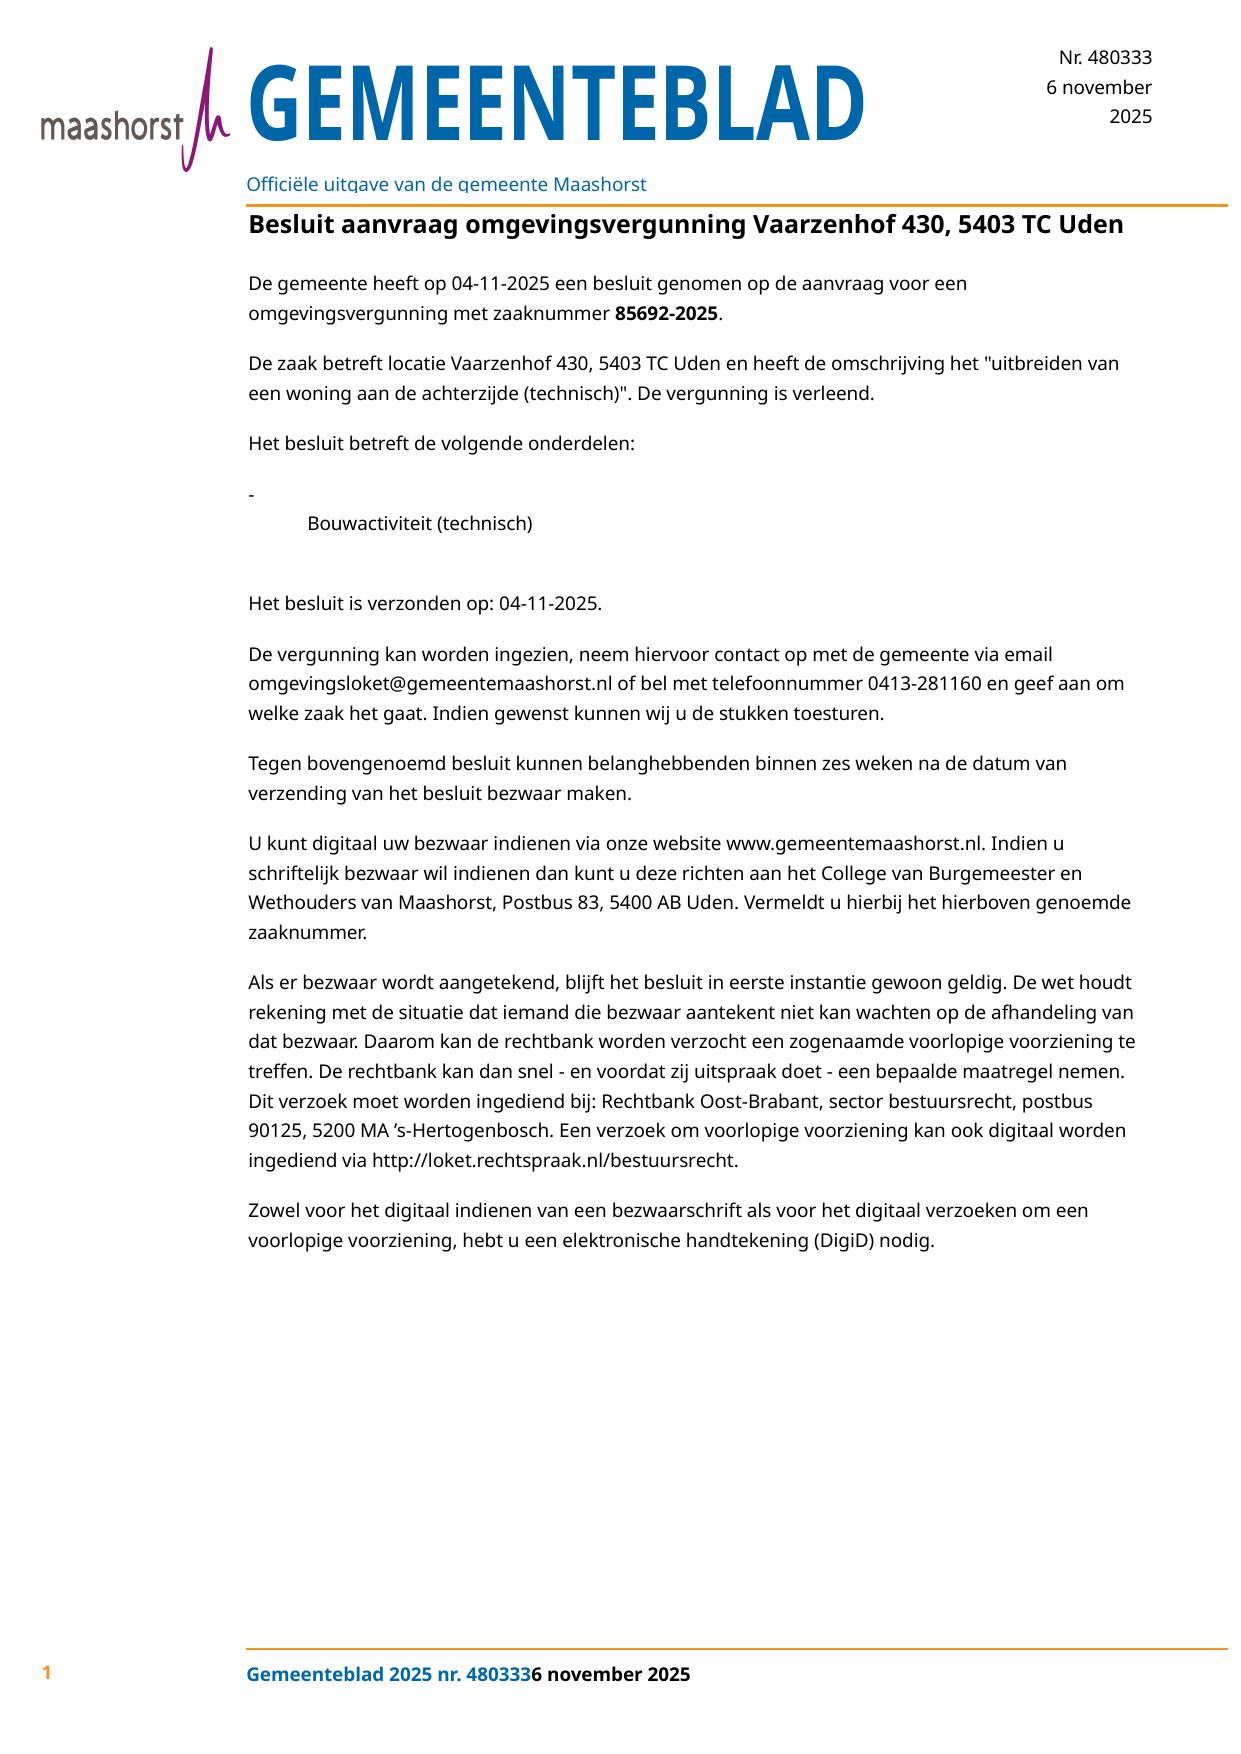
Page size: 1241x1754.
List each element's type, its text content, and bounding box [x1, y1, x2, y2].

text Het besluit is verzonden op: 04-11-2025. [248, 590, 1152, 616]
picture [41, 47, 231, 172]
text U kunt digitaal uw bezwaar indienen via onze website www.gemeentemaashorst.nl. Indien u schriftelijk bezwaar wil indienen dan kunt u deze richten aan het College van Burgemeester en Wethouders van Maashorst, Postbus 83, 5400 AB Uden. Vermeldt u hierbij het hierboven genoemde zaaknummer. [248, 830, 1152, 945]
text Zowel voor het digitaal indienen van een bezwaarschrift als voor het digitaal verzoeken om een voorlopige voorziening, hebt u een elektronische handtekening (DigiD) nodig. [248, 1197, 1152, 1253]
text De vergunning kan worden ingezien, neem hiervoor contact op met de gemeente via email omgevingsloket@gemeentemaashorst.nl of bel met telefoonnummer 0413-281160 en geef aan om welke zaak het gaat. Indien gewenst kunnen wij u de stukken toesturen. [248, 641, 1152, 726]
text De gemeente heeft op 04-11-2025 een besluit genomen op de aanvraag voor een omgevingsvergunning met zaaknummer 85692-2025. [248, 270, 1152, 326]
text Besluit aanvraag omgevingsvergunning Vaarzenhof 430, 5403 TC Uden [248, 207, 1152, 241]
text De zaak betreft locatie Vaarzenhof 430, 5403 TC Uden en heeft de omschrijving het "uitbreiden van een woning aan de achterzijde (technisch)". De vergunning is verleend. [248, 350, 1152, 406]
list Bouwactiviteit (technisch) [248, 510, 1152, 536]
text Tegen bovengenoemd besluit kunnen belanghebbenden binnen zes weken na de datum van verzending van het besluit bezwaar maken. [248, 750, 1152, 806]
text Als er bezwaar wordt aangetekend, blijft het besluit in eerste instantie gewoon geldig. De wet houdt rekening met de situatie dat iemand die bezwaar aantekent niet kan wachten op de afhandeling van dat bezwaar. Daarom kan de rechtbank worden verzocht een zogenaamde voorlopige voorziening te treffen. De rechtbank kan dan snel - en voordat zij uitspraak doet - een bepaalde maatregel nemen. Dit verzoek moet worden ingediend bij: Rechtbank Oost-Brabant, sector bestuursrecht, postbus 90125, 5200 MA ’s-Hertogenbosch. Een verzoek om voorlopige voorziening kan ook digitaal worden ingediend via http://loket.rechtspraak.nl/bestuursrecht. [248, 969, 1152, 1173]
text Het besluit betreft de volgende onderdelen: [248, 430, 1152, 456]
